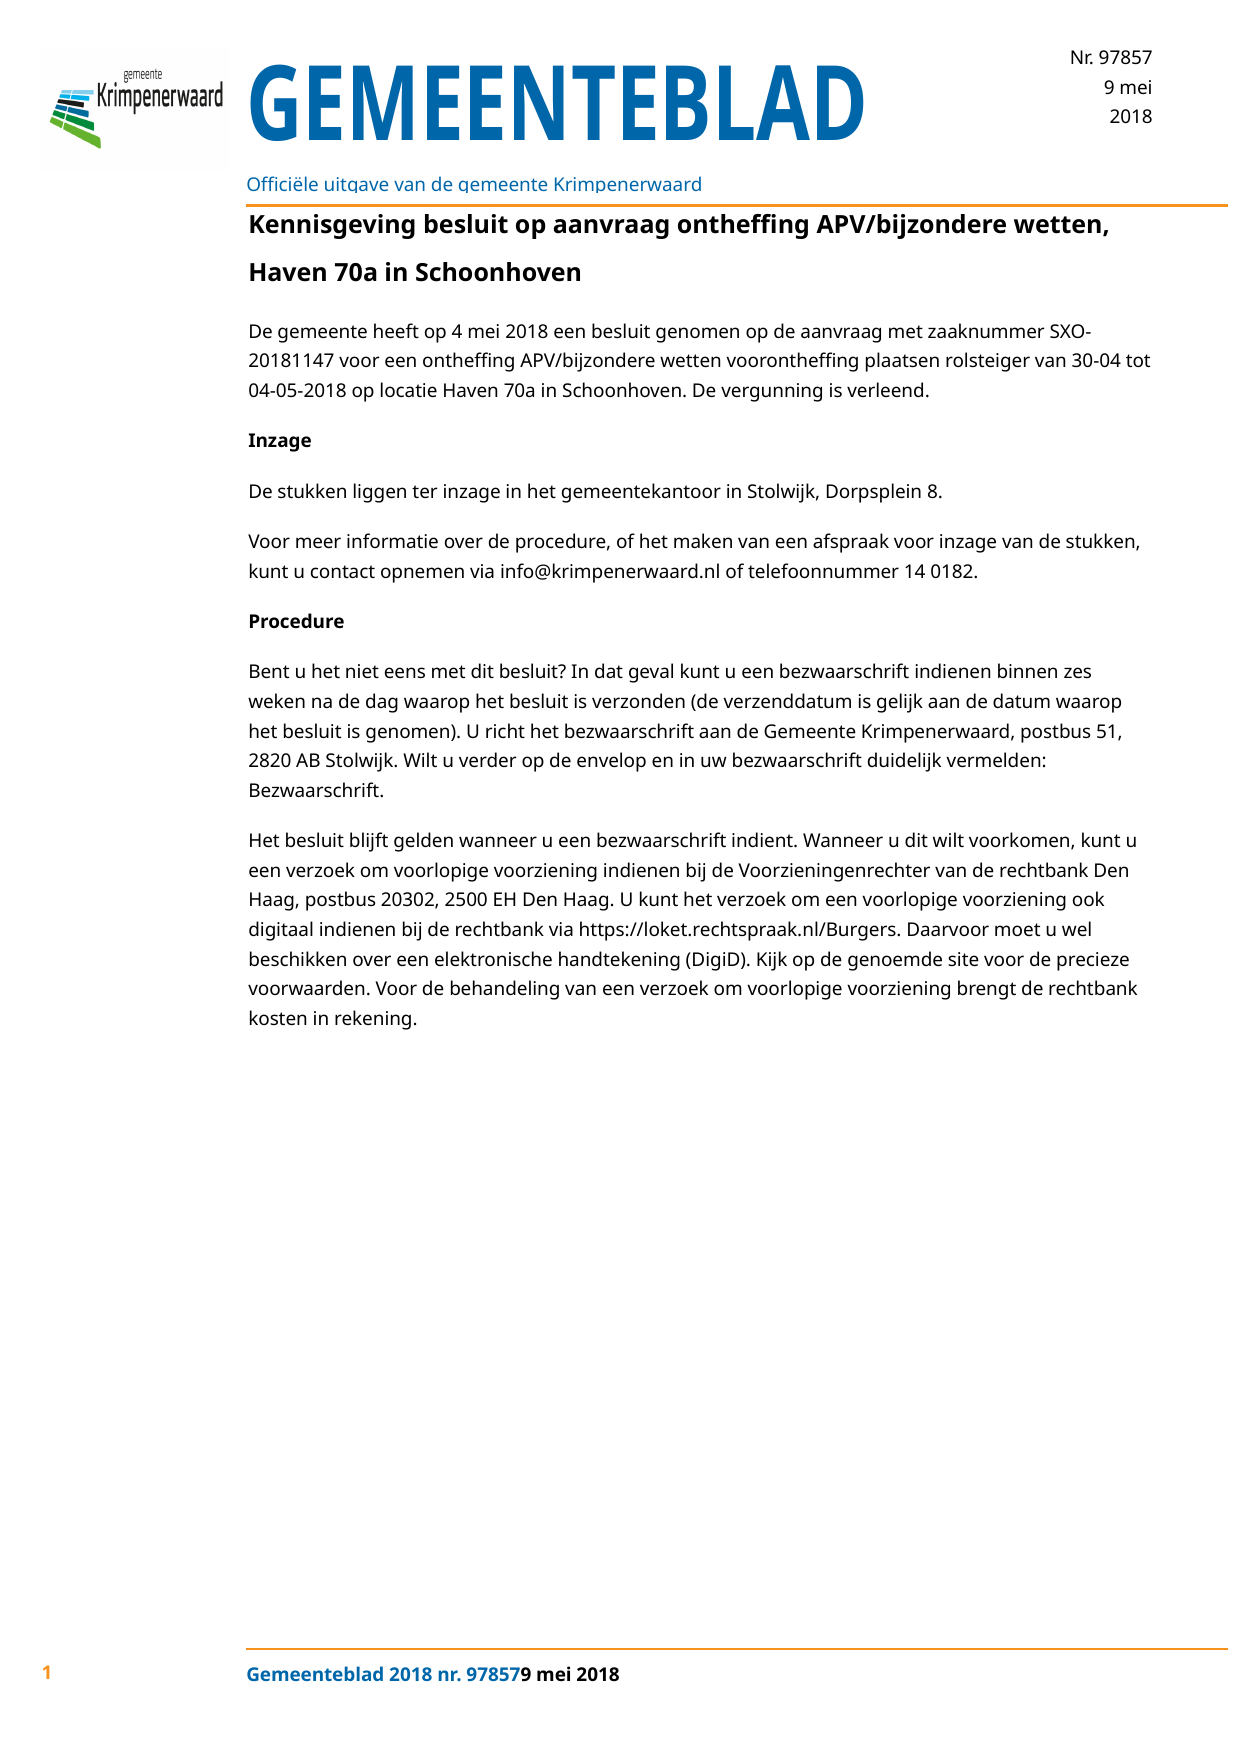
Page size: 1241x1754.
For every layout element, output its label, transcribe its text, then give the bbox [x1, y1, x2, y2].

text Bent u het niet eens met dit besluit? In dat geval kunt u een bezwaarschrift indienen binnen zes weken na de dag waarop het besluit is verzonden (de verzenddatum is gelijk aan de datum waarop het besluit is genomen). U richt het bezwaarschrift aan de Gemeente Krimpenerwaard, postbus 51, 2820 AB Stolwijk. Wilt u verder op de envelop en in uw bezwaarschrift duidelijk vermelden: Bezwaarschrift. [248, 659, 1152, 803]
text Het besluit blijft gelden wanneer u een bezwaarschrift indient. Wanneer u dit wilt voorkomen, kunt u een verzoek om voorlopige voorziening indienen bij de Voorzieningenrechter van de rechtbank Den Haag, postbus 20302, 2500 EH Den Haag. U kunt het verzoek om een voorlopige voorziening ook digitaal indienen bij de rechtbank via https://loket.rechtspraak.nl/Burgers. Daarvoor moet u wel beschikken over een elektronische handtekening (DigiD). Kijk op de genoemde site voor de precieze voorwaarden. Voor de behandeling van een verzoek om voorlopige voorziening brengt de rechtbank kosten in rekening. [248, 827, 1152, 1031]
text De gemeente heeft op 4 mei 2018 een besluit genomen op de aanvraag met zaaknummer SXO-20181147 voor een ontheffing APV/bijzondere wetten voorontheffing plaatsen rolsteiger van 30-04 tot 04-05-2018 op locatie Haven 70a in Schoonhoven. De vergunning is verleend. [248, 318, 1152, 403]
picture [41, 47, 231, 172]
text Voor meer informatie over de procedure, of het maken van een afspraak voor inzage van de stukken, kunt u contact opnemen via info@krimpenerwaard.nl of telefoonnummer 14 0182. [248, 528, 1152, 584]
text Kennisgeving besluit op aanvraag ontheffing APV/bijzondere wetten, Haven 70a in Schoonhoven [248, 207, 1152, 288]
text Procedure [248, 608, 1152, 634]
text Inzage [248, 427, 1152, 453]
text De stukken liggen ter inzage in het gemeentekantoor in Stolwijk, Dorpsplein 8. [248, 478, 1152, 504]
